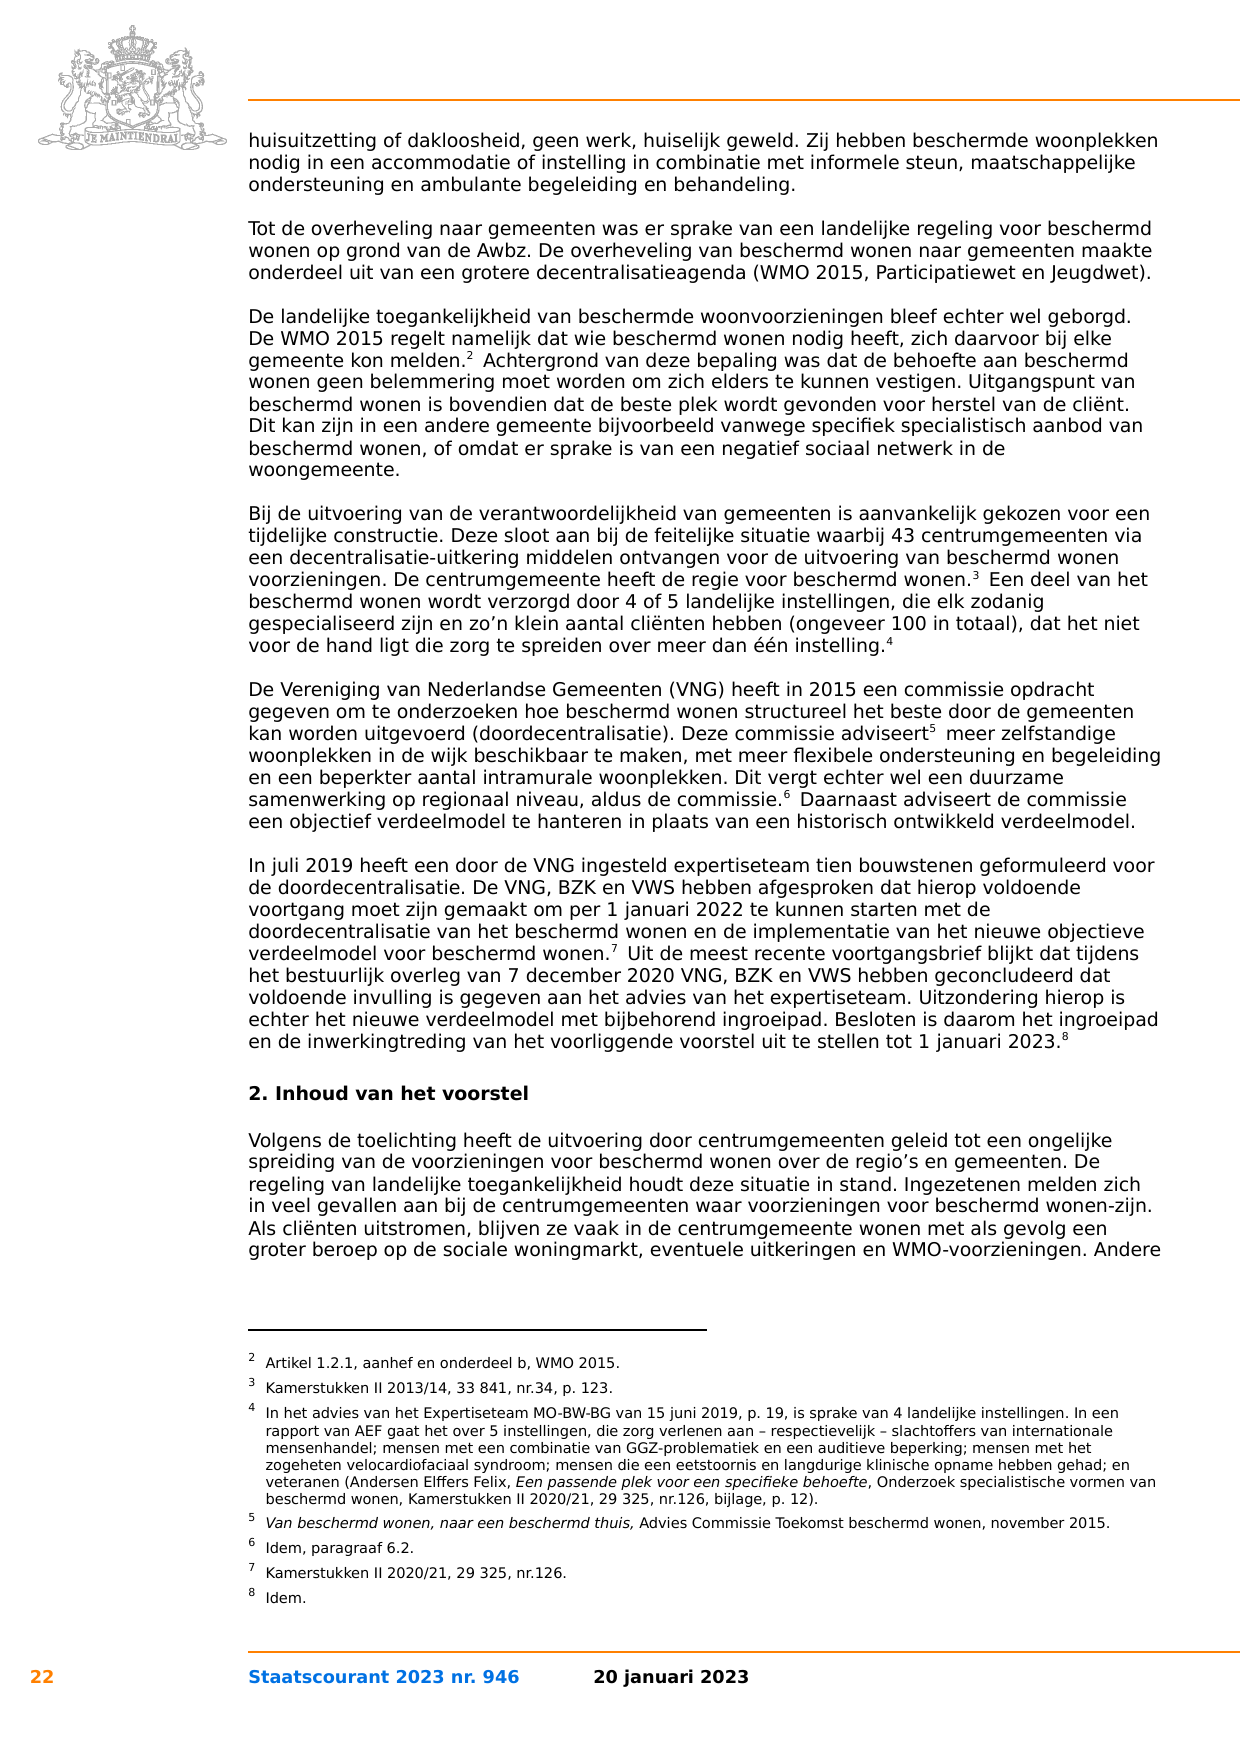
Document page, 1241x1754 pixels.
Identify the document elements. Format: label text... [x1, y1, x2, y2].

text Kamerstukken II 2013/14, 33 841, nr.34, p. 123. [248, 1376, 1163, 1398]
text Volgens de toelichting heeft de uitvoering door centrumgemeenten geleid tot een ongelijke spreiding van de voorzieningen voor beschermd wonen over de regio’s en gemeenten. De regeling van landelijke toegankelijkheid houdt deze situatie in stand. Ingezetenen melden zich in veel gevallen aan bij de centrumgemeenten waar voorzieningen voor beschermd wonen-zijn. Als cliënten uitstromen, blijven ze vaak in de centrumgemeente wonen met als gevolg een groter beroep op de sociale woningmarkt, eventuele uitkeringen en WMO-voorzieningen. Andere [248, 1129, 1163, 1261]
text In het advies van het Expertiseteam MO-BW-BG van 15 juni 2019, p. 19, is sprake van 4 landelijke instellingen. In een rapport van AEF gaat het over 5 instellingen, die zorg verlenen aan – respectievelijk – slachtoffers van internationale mensenhandel; mensen met een combinatie van GGZ-problematiek en een auditieve beperking; mensen met het zogeheten velocardiofaciaal syndroom; mensen die een eetstoornis en langdurige klinische opname hebben gehad; en veteranen (Andersen Elffers Felix, Een passende plek voor een specifieke behoefte, Onderzoek specialistische vormen van beschermd wonen, Kamerstukken II 2020/21, 29 325, nr.126, bijlage, p. 12). [248, 1401, 1163, 1508]
text De landelijke toegankelijkheid van beschermde woonvoorzieningen bleef echter wel geborgd. De WMO 2015 regelt namelijk dat wie beschermd wonen nodig heeft, zich daarvoor bij elke gemeente kon melden. Achtergrond van deze bepaling was dat de behoefte aan beschermd wonen geen belemmering moet worden om zich elders te kunnen vestigen. Uitgangspunt van beschermd wonen is bovendien dat de beste plek wordt gevonden voor herstel van de cliënt. Dit kan zijn in een andere gemeente bijvoorbeeld vanwege specifiek specialistisch aanbod van beschermd wonen, of omdat er sprake is van een negatief sociaal netwerk in de woongemeente. [248, 306, 1163, 481]
text Kamerstukken II 2020/21, 29 325, nr.126. [248, 1561, 1163, 1583]
text Idem, paragraaf 6.2. [248, 1536, 1163, 1558]
picture [38, 25, 227, 150]
text De Vereniging van Nederlandse Gemeenten (VNG) heeft in 2015 een commissie opdracht gegeven om te onderzoeken hoe beschermd wonen structureel het beste door de gemeenten kan worden uitgevoerd (doordecentralisatie). Deze commissie adviseert meer zelfstandige woonplekken in de wijk beschikbaar te maken, met meer flexibele ondersteuning en begeleiding en een beperkter aantal intramurale woonplekken. Dit vergt echter wel een duurzame samenwerking op regionaal niveau, aldus de commissie. Daarnaast adviseert de commissie een objectief verdeelmodel te hanteren in plaats van een historisch ontwikkeld verdeelmodel. [248, 679, 1163, 833]
text Tot de overheveling naar gemeenten was er sprake van een landelijke regeling voor beschermd wonen op grond van de Awbz. De overheveling van beschermd wonen naar gemeenten maakte onderdeel uit van een grotere decentralisatieagenda (WMO 2015, Participatiewet en Jeugdwet). [248, 218, 1163, 284]
subtitle 2. Inhoud van het voorstel [248, 1082, 1163, 1104]
text Van beschermd wonen, naar een beschermd thuis, Advies Commissie Toekomst beschermd wonen, november 2015. [248, 1511, 1163, 1533]
text In juli 2019 heeft een door de VNG ingesteld expertiseteam tien bouwstenen geformuleerd voor de doordecentralisatie. De VNG, BZK en VWS hebben afgesproken dat hierop voldoende voortgang moet zijn gemaakt om per 1 januari 2022 te kunnen starten met de doordecentralisatie van het beschermd wonen en de implementatie van het nieuwe objectieve verdeelmodel voor beschermd wonen. Uit de meest recente voortgangsbrief blijkt dat tijdens het bestuurlijk overleg van 7 december 2020 VNG, BZK en VWS hebben geconcludeerd dat voldoende invulling is gegeven aan het advies van het expertiseteam. Uitzondering hierop is echter het nieuwe verdeelmodel met bijbehorend ingroeipad. Besloten is daarom het ingroeipad en de inwerkingtreding van het voorliggende voorstel uit te stellen tot 1 januari 2023. [248, 855, 1163, 1052]
text Bij de uitvoering van de verantwoordelijkheid van gemeenten is aanvankelijk gekozen voor een tijdelijke constructie. Deze sloot aan bij de feitelijke situatie waarbij 43 centrumgemeenten via een decentralisatie-uitkering middelen ontvangen voor de uitvoering van beschermd wonen voorzieningen. De centrumgemeente heeft de regie voor beschermd wonen. Een deel van het beschermd wonen wordt verzorgd door 4 of 5 landelijke instellingen, die elk zodanig gespecialiseerd zijn en zo’n klein aantal cliënten hebben (ongeveer 100 in totaal), dat het niet voor de hand ligt die zorg te spreiden over meer dan één instelling. [248, 503, 1163, 657]
text huisuitzetting of dakloosheid, geen werk, huiselijk geweld. Zij hebben beschermde woonplekken nodig in een accommodatie of instelling in combinatie met informele steun, maatschappelijke ondersteuning en ambulante begeleiding en behandeling. [248, 130, 1163, 196]
text Artikel 1.2.1, aanhef en onderdeel b, WMO 2015. [248, 1351, 1163, 1373]
text Idem. [248, 1586, 1163, 1608]
